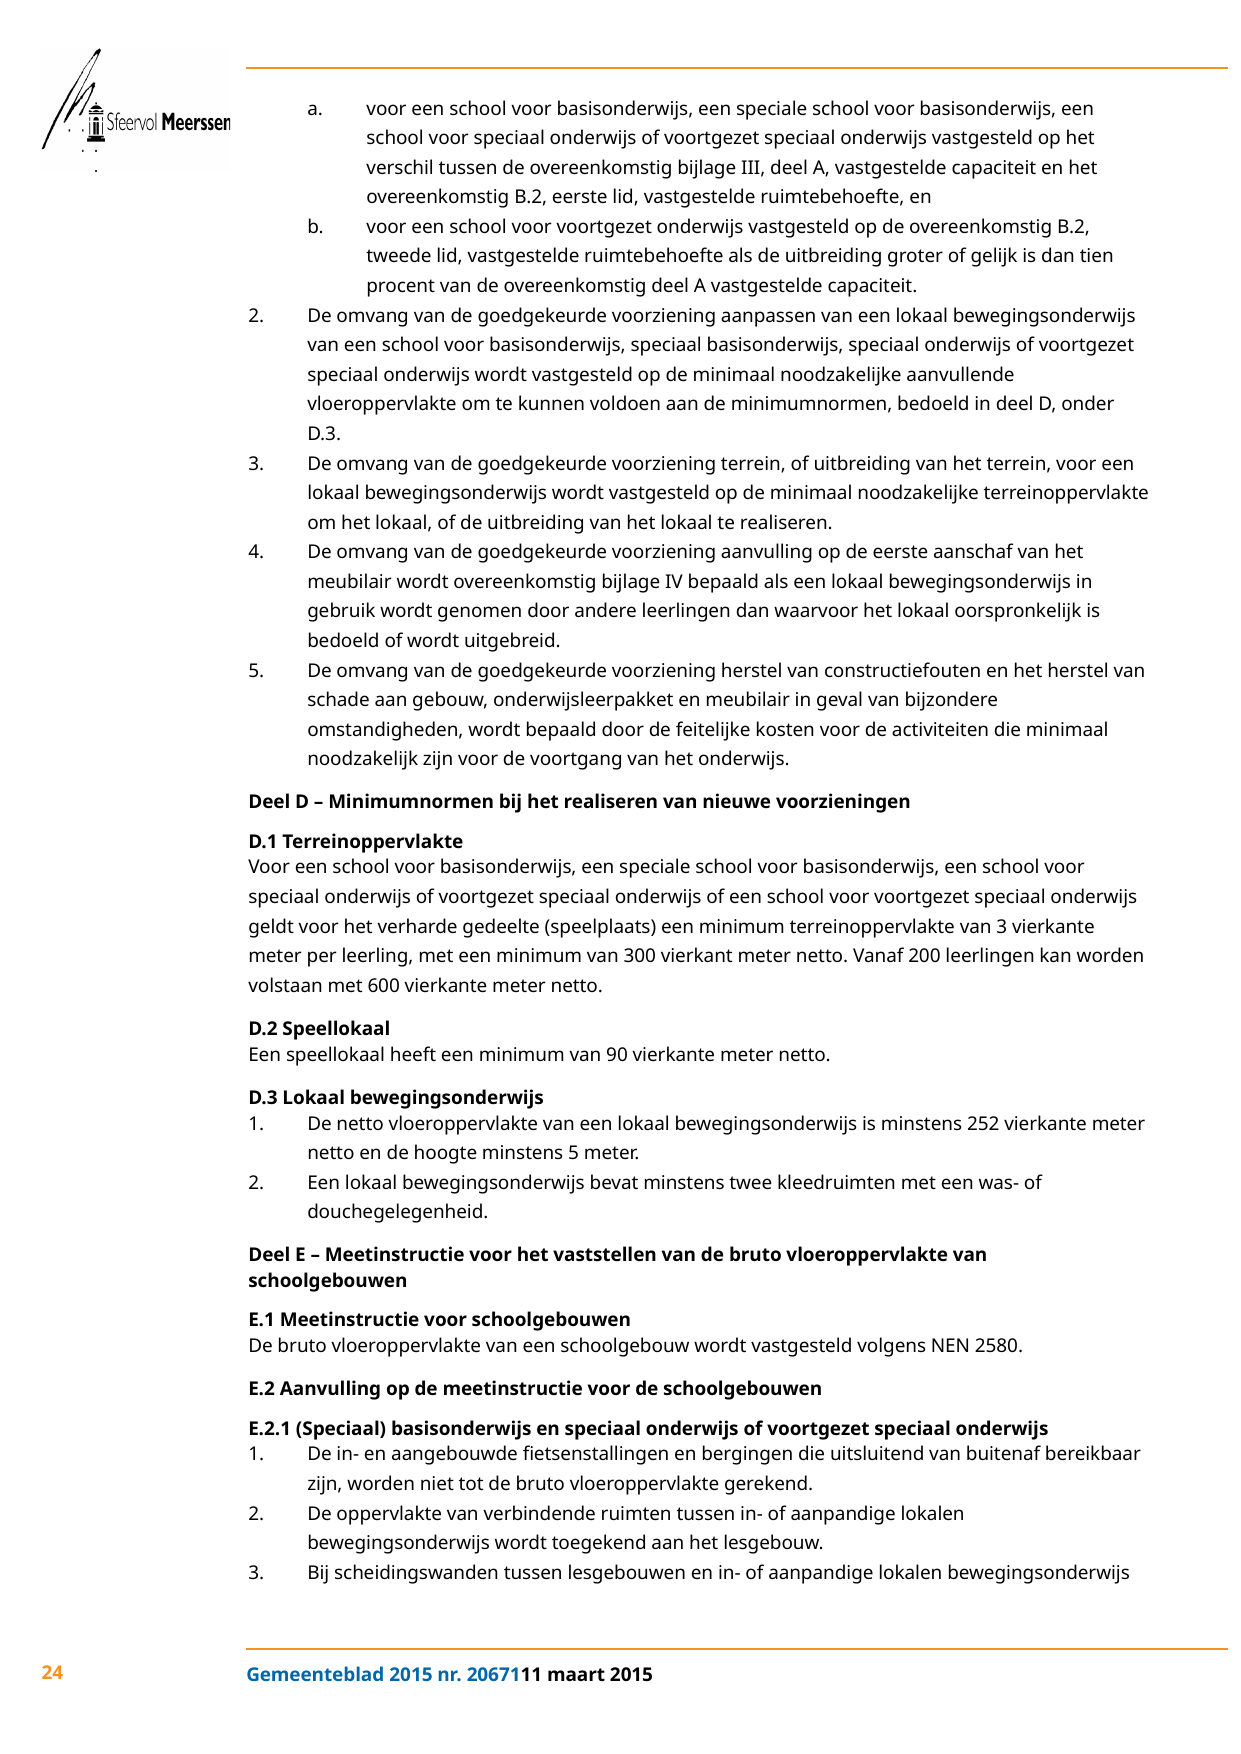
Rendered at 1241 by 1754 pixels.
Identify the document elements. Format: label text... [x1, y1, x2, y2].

text Deel D – Minimumnormen bij het realiseren van nieuwe voorzieningen [248, 789, 1152, 814]
list De omvang van de goedgekeurde voorziening terrein, of uitbreiding van het terrein, voor een lokaal bewegingsonderwijs wordt vastgesteld op de minimaal noodzakelijke terreinoppervlakte om het lokaal, of de uitbreiding van het lokaal te realiseren. [248, 450, 1152, 535]
list Bij scheidingswanden tussen lesgebouwen en in- of aanpandige lokalen bewegingsonderwijs [248, 1559, 1152, 1584]
text Voor een school voor basisonderwijs, een speciale school voor basisonderwijs, een school voor speciaal onderwijs of voortgezet speciaal onderwijs of een school voor voortgezet speciaal onderwijs geldt voor het verharde gedeelte (speelplaats) een minimum terreinoppervlakte van 3 vierkante meter per leerling, met een minimum van 300 vierkant meter netto. Vanaf 200 leerlingen kan worden volstaan met 600 vierkante meter netto. [248, 854, 1152, 998]
list De omvang van de goedgekeurde voorziening herstel van constructiefouten en het herstel van schade aan gebouw, onderwijsleerpakket en meubilair in geval van bijzondere omstandigheden, wordt bepaald door de feitelijke kosten voor de activiteiten die minimaal noodzakelijk zijn voor de voortgang van het onderwijs. [248, 657, 1152, 771]
list voor een school voor voortgezet onderwijs vastgesteld op de overeenkomstig B.2, tweede lid, vastgestelde ruimtebehoefte als de uitbreiding groter of gelijk is dan tien procent van de overeenkomstig deel A vastgestelde capaciteit. [307, 213, 1152, 298]
text Een speellokaal heeft een minimum van 90 vierkante meter netto. [248, 1041, 1152, 1067]
list voor een school voor basisonderwijs, een speciale school voor basisonderwijs, een school voor speciaal onderwijs of voortgezet speciaal onderwijs vastgesteld op het verschil tussen de overeenkomstig bijlage III, deel A, vastgestelde capaciteit en het overeenkomstig B.2, eerste lid, vastgestelde ruimtebehoefte, en [307, 95, 1152, 209]
text D.3 Lokaal bewegingsonderwijs [248, 1084, 1152, 1110]
list De omvang van de goedgekeurde voorziening aanpassen van een lokaal bewegingsonderwijs van een school voor basisonderwijs, speciaal basisonderwijs, speciaal onderwijs of voortgezet speciaal onderwijs wordt vastgesteld op de minimaal noodzakelijke aanvullende vloeroppervlakte om te kunnen voldoen aan de minimumnormen, bedoeld in deel D, onder D.3. [248, 302, 1152, 446]
text Deel E – Meetinstructie voor het vaststellen van de bruto vloeroppervlakte van schoolgebouwen [248, 1242, 1152, 1293]
list De netto vloeroppervlakte van een lokaal bewegingsonderwijs is minstens 252 vierkante meter netto en de hoogte minstens 5 meter. [248, 1110, 1152, 1165]
text De bruto vloeroppervlakte van een schoolgebouw wordt vastgesteld volgens NEN 2580. [248, 1332, 1152, 1358]
list Een lokaal bewegingsonderwijs bevat minstens twee kleedruimten met een was- of douchegelegenheid. [248, 1169, 1152, 1224]
text D.2 Speellokaal [248, 1015, 1152, 1041]
text E.2.1 (Speciaal) basisonderwijs en speciaal onderwijs of voortgezet speciaal onderwijs [248, 1415, 1152, 1441]
text E.2 Aanvulling op de meetinstructie voor de schoolgebouwen [248, 1376, 1152, 1401]
text E.1 Meetinstructie voor schoolgebouwen [248, 1307, 1152, 1332]
picture [41, 47, 231, 172]
list De omvang van de goedgekeurde voorziening aanvulling op de eerste aanschaf van het meubilair wordt overeenkomstig bijlage IV bepaald als een lokaal bewegingsonderwijs in gebruik wordt genomen door andere leerlingen dan waarvoor het lokaal oorspronkelijk is bedoeld of wordt uitgebreid. [248, 538, 1152, 653]
text D.1 Terreinoppervlakte [248, 828, 1152, 854]
list De in- en aangebouwde fietsenstallingen en bergingen die uitsluitend van buitenaf bereikbaar zijn, worden niet tot de bruto vloeroppervlakte gerekend. [248, 1441, 1152, 1496]
list De oppervlakte van verbindende ruimten tussen in- of aanpandige lokalen bewegingsonderwijs wordt toegekend aan het lesgebouw. [248, 1500, 1152, 1555]
